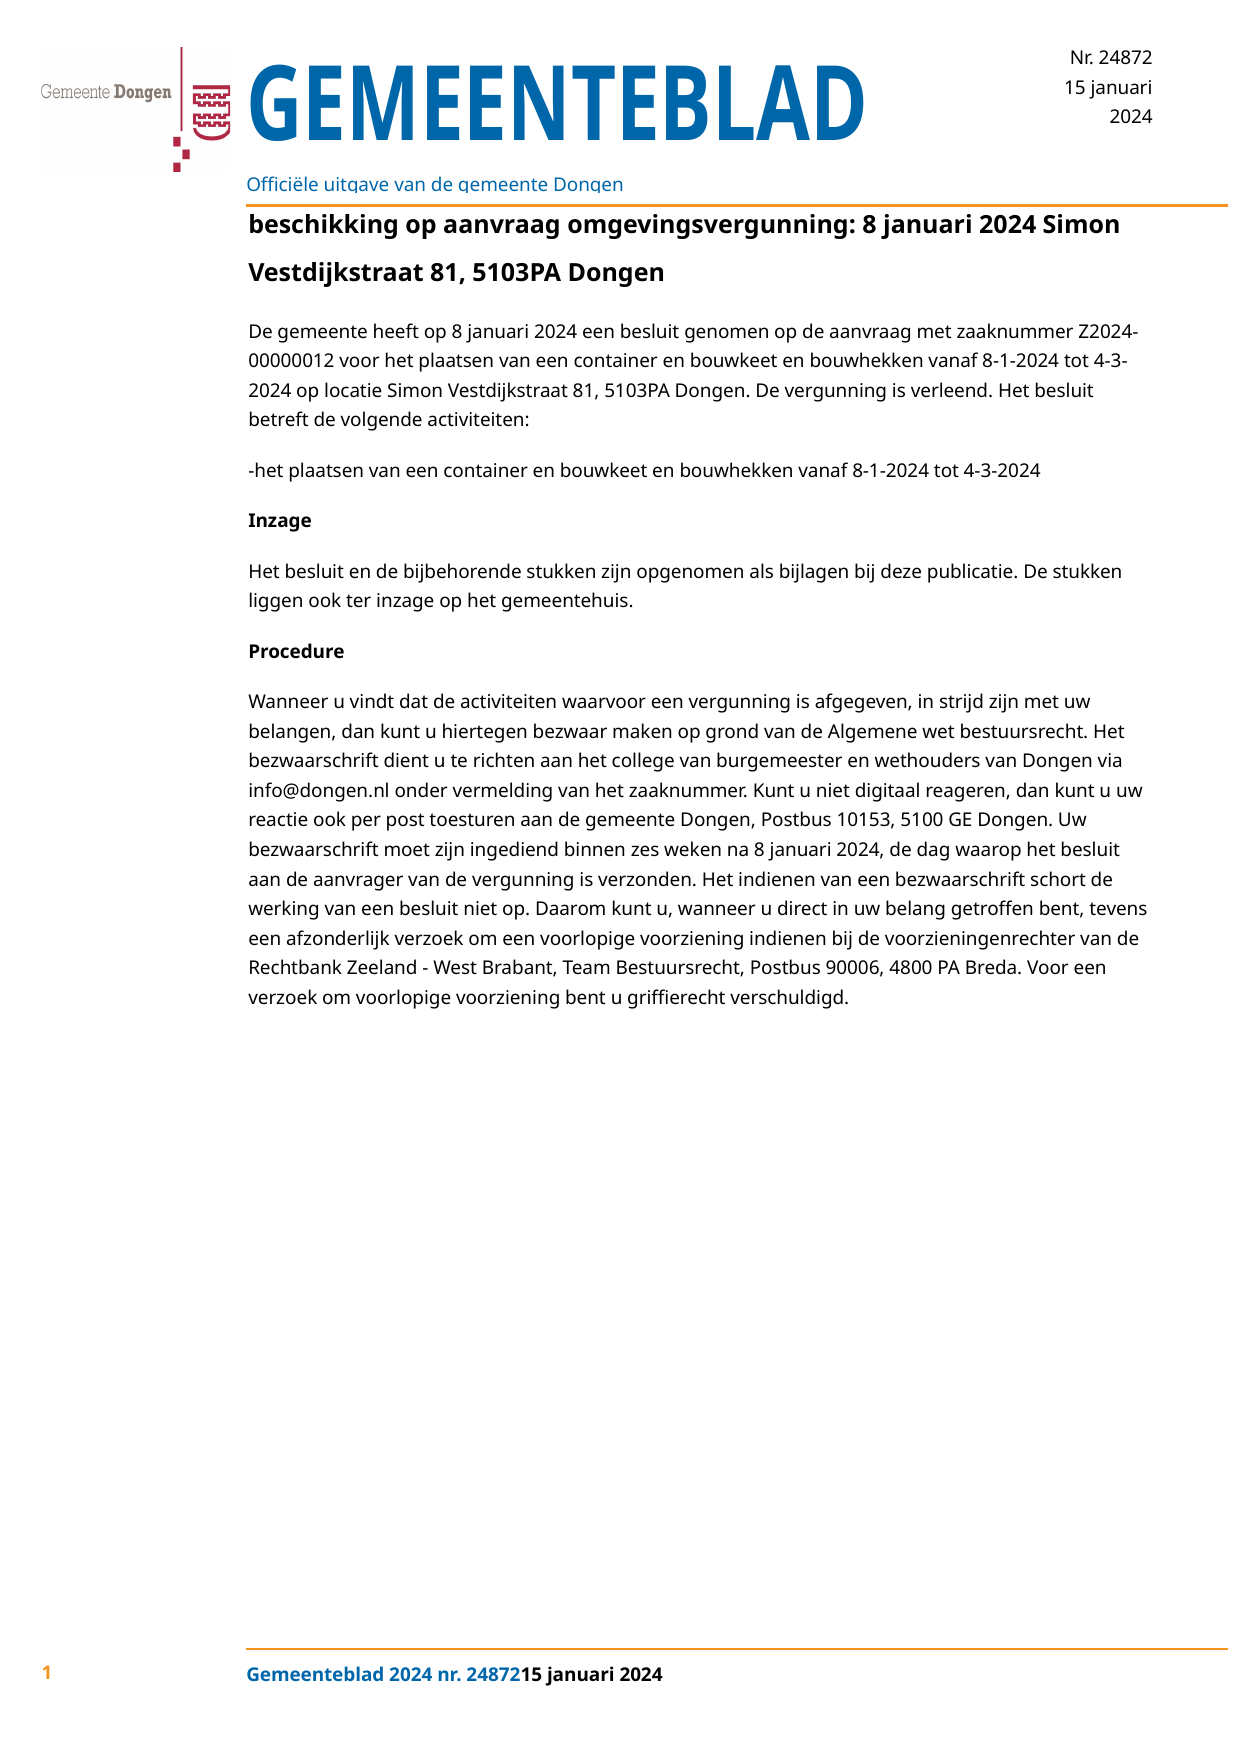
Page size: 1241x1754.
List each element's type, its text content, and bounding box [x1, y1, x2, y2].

text Procedure [248, 638, 1152, 664]
text Inzage [248, 507, 1152, 533]
text beschikking op aanvraag omgevingsvergunning: 8 januari 2024 Simon Vestdijkstraat 81, 5103PA Dongen [248, 207, 1152, 288]
text De gemeente heeft op 8 januari 2024 een besluit genomen op de aanvraag met zaaknummer Z2024-00000012 voor het plaatsen van een container en bouwkeet en bouwhekken vanaf 8-1-2024 tot 4-3-2024 op locatie Simon Vestdijkstraat 81, 5103PA Dongen. De vergunning is verleend. Het besluit betreft de volgende activiteiten: [248, 318, 1152, 432]
text -het plaatsen van een container en bouwkeet en bouwhekken vanaf 8-1-2024 tot 4-3-2024 [248, 457, 1152, 483]
text Wanneer u vindt dat de activiteiten waarvoor een vergunning is afgegeven, in strijd zijn met uw belangen, dan kunt u hiertegen bezwaar maken op grond van de Algemene wet bestuursrecht. Het bezwaarschrift dient u te richten aan het college van burgemeester en wethouders van Dongen via info@dongen.nl onder vermelding van het zaaknummer. Kunt u niet digitaal reageren, dan kunt u uw reactie ook per post toesturen aan de gemeente Dongen, Postbus 10153, 5100 GE Dongen. Uw bezwaarschrift moet zijn ingediend binnen zes weken na 8 januari 2024, de dag waarop het besluit aan de aanvrager van de vergunning is verzonden. Het indienen van een bezwaarschrift schort de werking van een besluit niet op. Daarom kunt u, wanneer u direct in uw belang getroffen bent, tevens een afzonderlijk verzoek om een voorlopige voorziening indienen bij de voorzieningenrechter van de Rechtbank Zeeland - West Brabant, Team Bestuursrecht, Postbus 90006, 4800 PA Breda. Voor een verzoek om voorlopige voorziening bent u griffierecht verschuldigd. [248, 688, 1152, 1010]
text Het besluit en de bijbehorende stukken zijn opgenomen als bijlagen bij deze publicatie. De stukken liggen ook ter inzage op het gemeentehuis. [248, 558, 1152, 613]
picture [41, 47, 231, 172]
